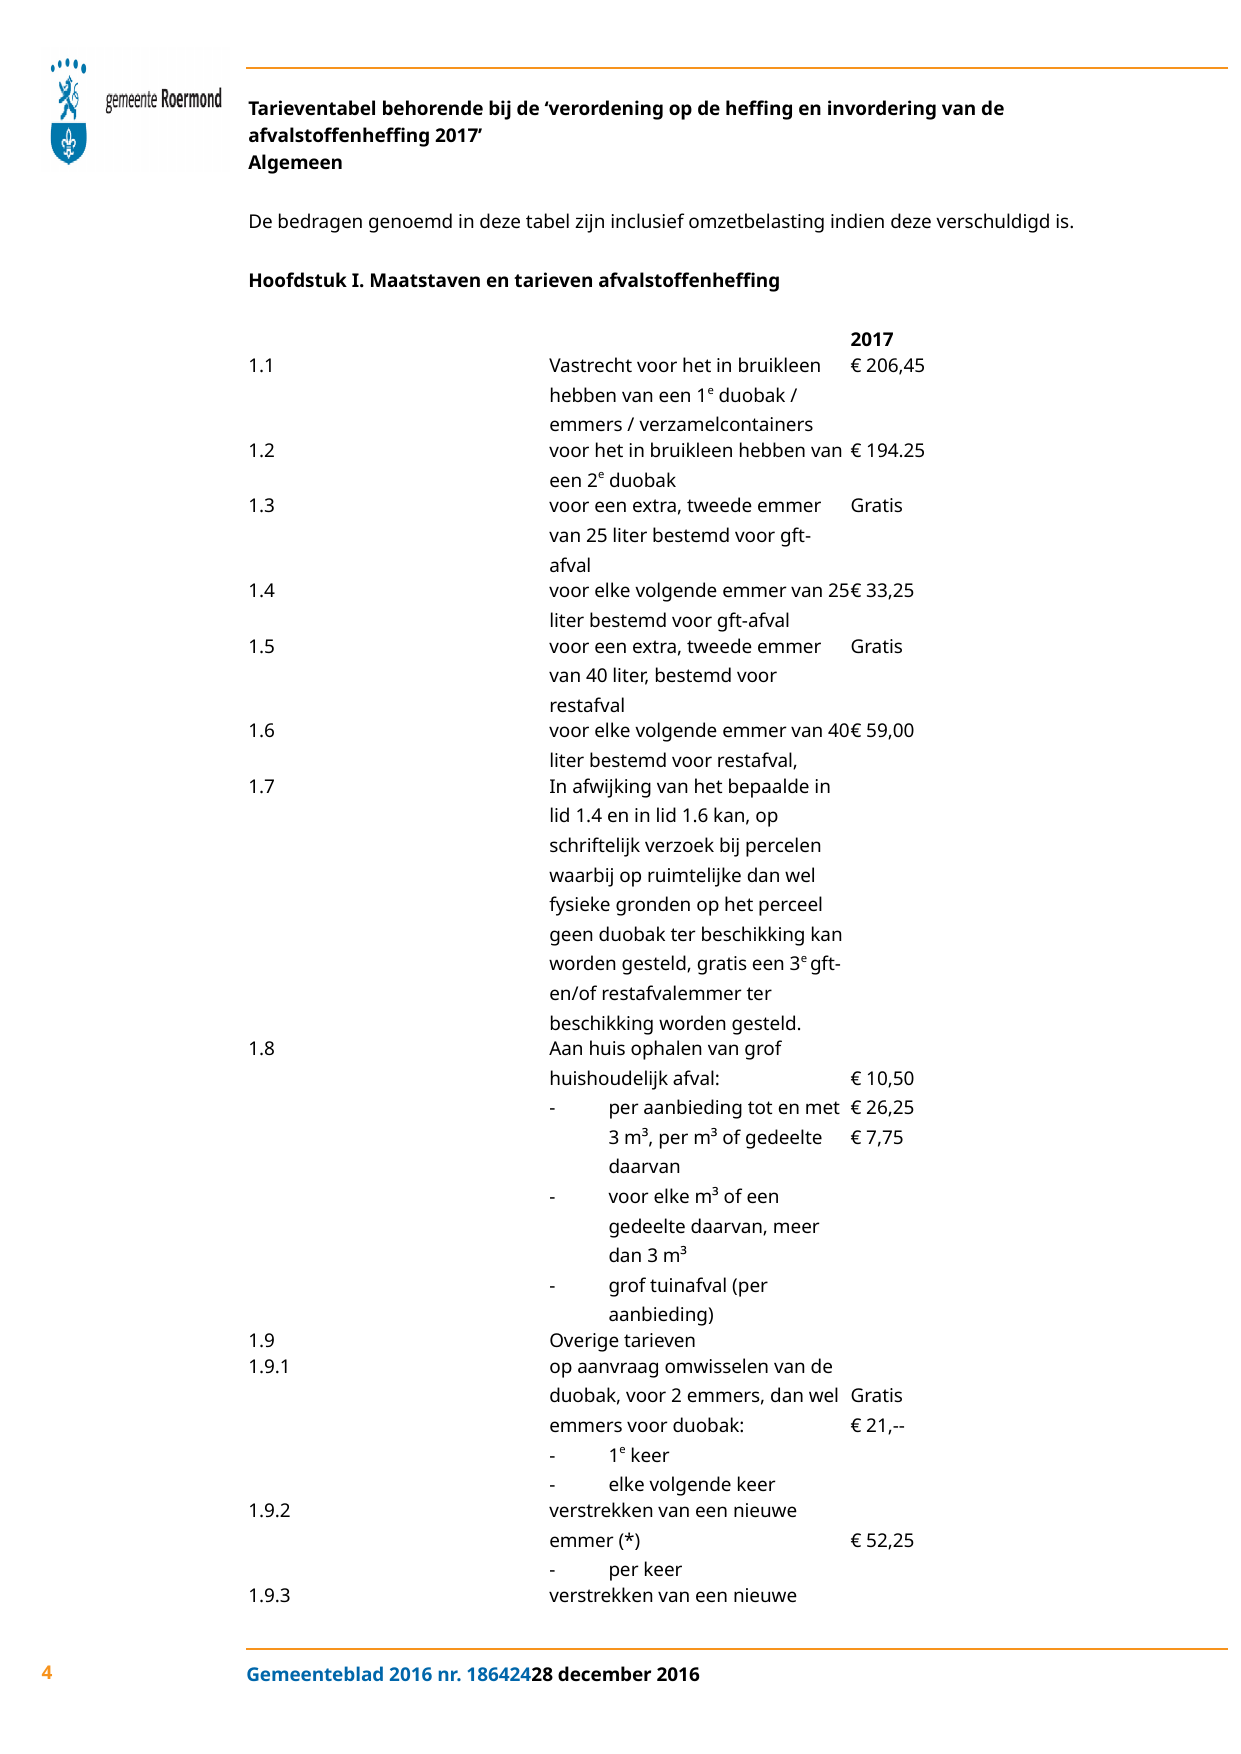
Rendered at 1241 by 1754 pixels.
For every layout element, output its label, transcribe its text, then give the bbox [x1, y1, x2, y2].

table_cell Vastrecht voor het in bruikleen hebben van een 1e duobak / emmers / verzamelcontainers [549, 353, 850, 437]
table_cell 1.3 [248, 493, 549, 577]
table_cell 1.1 [248, 353, 549, 437]
table_cell verstrekken van een nieuwe emmer (*) per keer [549, 1497, 850, 1582]
table_cell 1.9.3 [248, 1582, 549, 1608]
table_cell voor elke volgende emmer van 25 liter bestemd voor gft-afval [549, 578, 850, 633]
table_cell 1.8 [248, 1035, 549, 1327]
table_cell voor het in bruikleen hebben van een 2e duobak [549, 437, 850, 493]
table_header [248, 327, 549, 352]
table_cell [850, 1582, 1152, 1608]
table_header [549, 327, 850, 352]
table_cell 1.6 [248, 718, 549, 773]
table_cell verstrekken van een nieuwe [549, 1582, 850, 1608]
text Hoofdstuk I. Maatstaven en tarieven afvalstoffenheffing [248, 267, 1152, 293]
table_cell [850, 773, 1152, 1035]
table_cell € 10,50 € 26,25 € 7,75 [850, 1035, 1152, 1327]
table_cell 1.9.1 [248, 1353, 549, 1497]
table_cell 1.7 [248, 773, 549, 1035]
table_cell op aanvraag omwisselen van de duobak, voor 2 emmers, dan wel emmers voor duobak: 1e keer elke volgende keer [549, 1353, 850, 1497]
table_cell In afwijking van het bepaalde in lid 1.4 en in lid 1.6 kan, op schriftelijk verzoek bij percelen waarbij op ruimtelijke dan wel fysieke gronden op het perceel geen duobak ter beschikking kan worden gesteld, gratis een 3e gft- en/of restafvalemmer ter beschikking worden gesteld. [549, 773, 850, 1035]
table_cell 1.4 [248, 578, 549, 633]
table_cell € 52,25 [850, 1497, 1152, 1582]
table_cell 1.9 [248, 1328, 549, 1353]
table_cell voor een extra, tweede emmer van 40 liter, bestemd voor restafval [549, 633, 850, 718]
table_cell voor elke volgende emmer van 40 liter bestemd voor restafval, [549, 718, 850, 773]
table_cell Gratis [850, 493, 1152, 577]
table_cell € 194.25 [850, 437, 1152, 493]
table_cell Aan huis ophalen van grof huishoudelijk afval: per aanbieding tot en met 3 m³, per m³ of gedeelte daarvan voor elke m³ of een gedeelte daarvan, meer dan 3 m³ grof tuinafval (per aanbieding) [549, 1035, 850, 1327]
text Tarieventabel behorende bij de ‘verordening op de heffing en invordering van de afvalstoffenheffing 2017’ [248, 95, 1152, 149]
table_cell Gratis € 21,-- [850, 1353, 1152, 1497]
table_cell 1.5 [248, 633, 549, 718]
text Algemeen [248, 149, 1152, 175]
table_cell € 206,45 [850, 353, 1152, 437]
table_cell Gratis [850, 633, 1152, 718]
table_cell 1.9.2 [248, 1497, 549, 1582]
table_header 2017 [850, 327, 1152, 352]
table_cell [850, 1328, 1152, 1353]
table_cell voor een extra, tweede emmer van 25 liter bestemd voor gft-afval [549, 493, 850, 577]
table_cell 1.2 [248, 437, 549, 493]
table_cell Overige tarieven [549, 1328, 850, 1353]
picture [41, 47, 231, 172]
table_cell € 59,00 [850, 718, 1152, 773]
table_cell € 33,25 [850, 578, 1152, 633]
text De bedragen genoemd in deze tabel zijn inclusief omzetbelasting indien deze verschuldigd is. [248, 208, 1152, 234]
